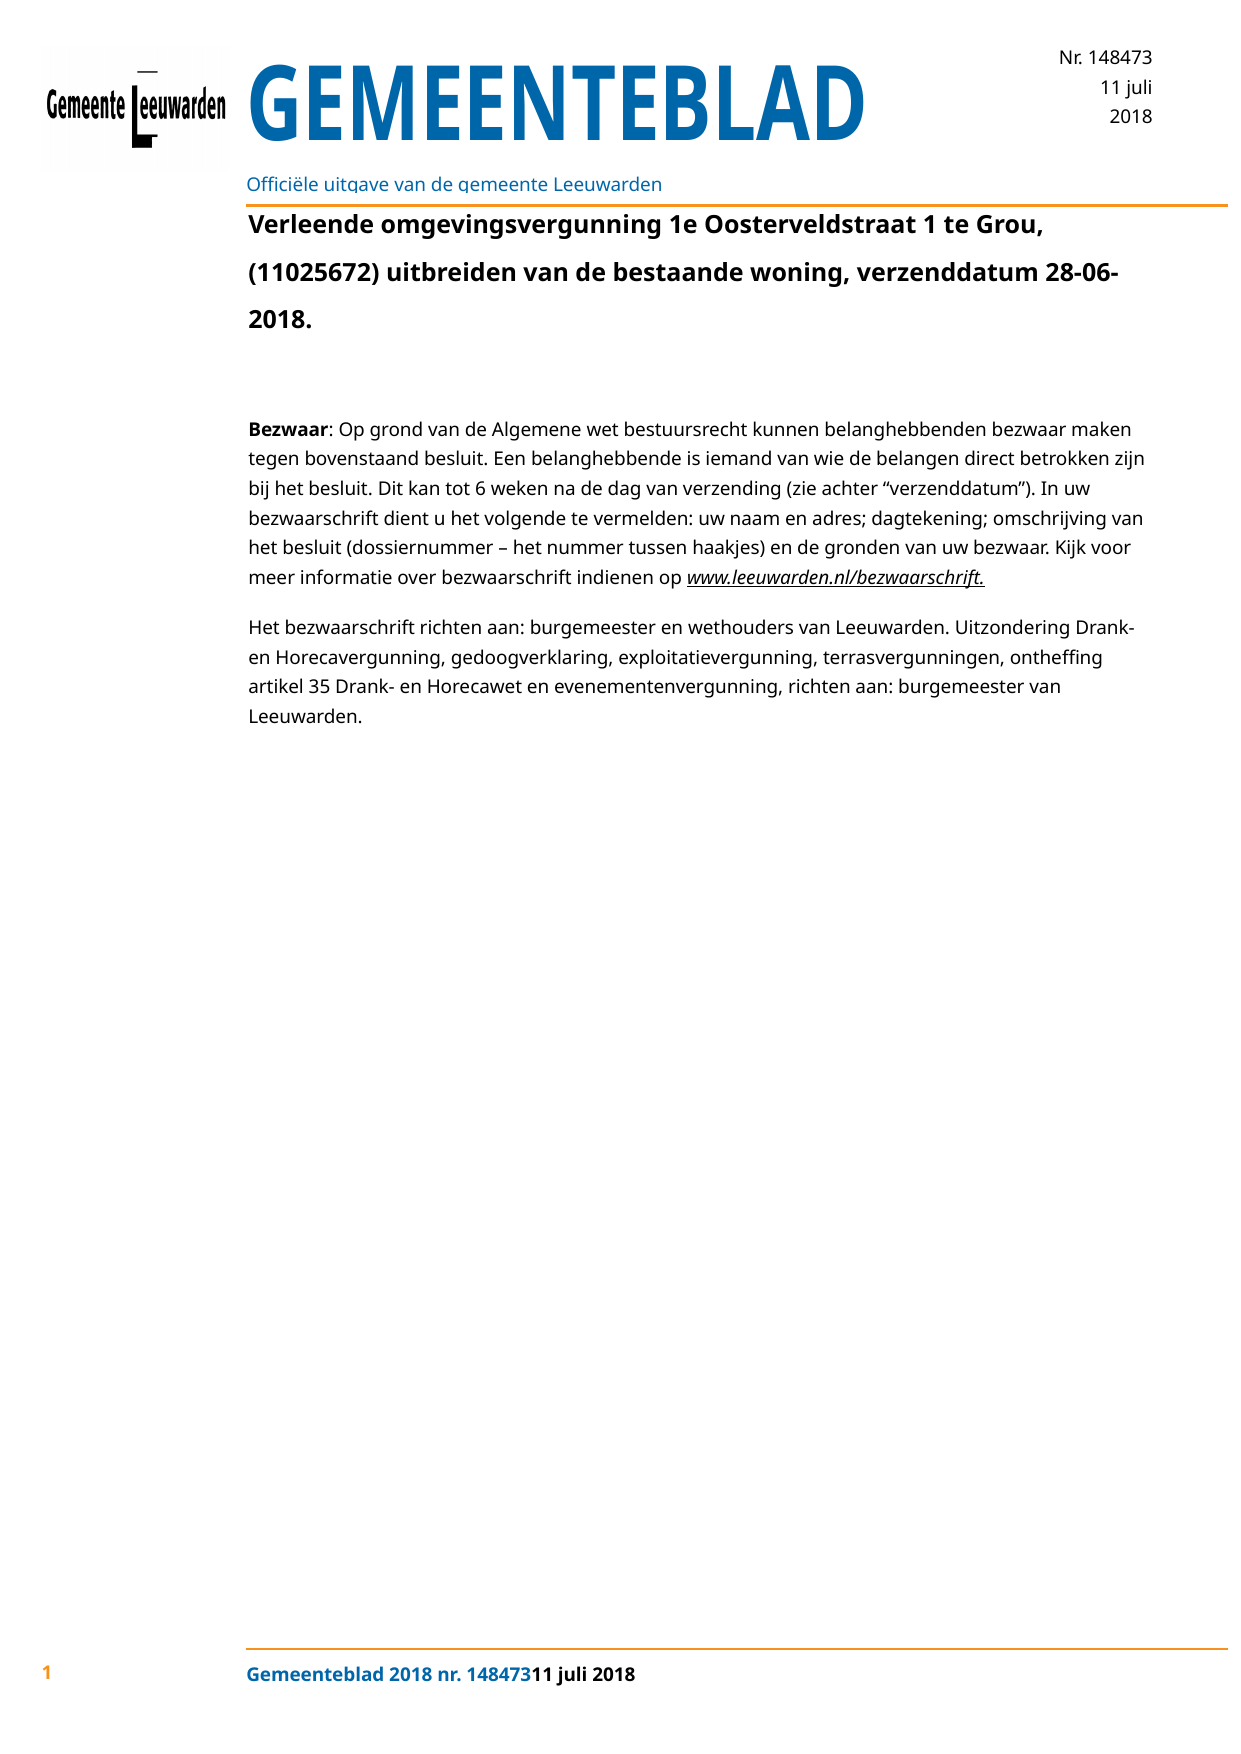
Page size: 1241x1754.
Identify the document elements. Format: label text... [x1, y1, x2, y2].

text Het bezwaarschrift richten aan: burgemeester en wethouders van Leeuwarden. Uitzondering Drank- en Horecavergunning, gedoogverklaring, exploitatievergunning, terrasvergunningen, ontheffing artikel 35 Drank- en Horecawet en evenementenvergunning, richten aan: burgemeester van Leeuwarden. [248, 614, 1152, 729]
text Bezwaar: Op grond van de Algemene wet bestuursrecht kunnen belanghebbenden bezwaar maken tegen bovenstaand besluit. Een belanghebbende is iemand van wie de belangen direct betrokken zijn bij het besluit. Dit kan tot 6 weken na de dag van verzending (zie achter “verzenddatum”). In uw bezwaarschrift dient u het volgende te vermelden: uw naam en adres; dagtekening; omschrijving van het besluit (dossiernummer – het nummer tussen haakjes) en de gronden van uw bezwaar. Kijk voor meer informatie over bezwaarschrift indienen op www.leeuwarden.nl/bezwaarschrift. [248, 416, 1152, 589]
text Verleende omgevingsvergunning 1e Oosterveldstraat 1 te Grou, (11025672) uitbreiden van de bestaande woning, verzenddatum 28-06-2018. [248, 207, 1152, 336]
picture [41, 47, 231, 172]
